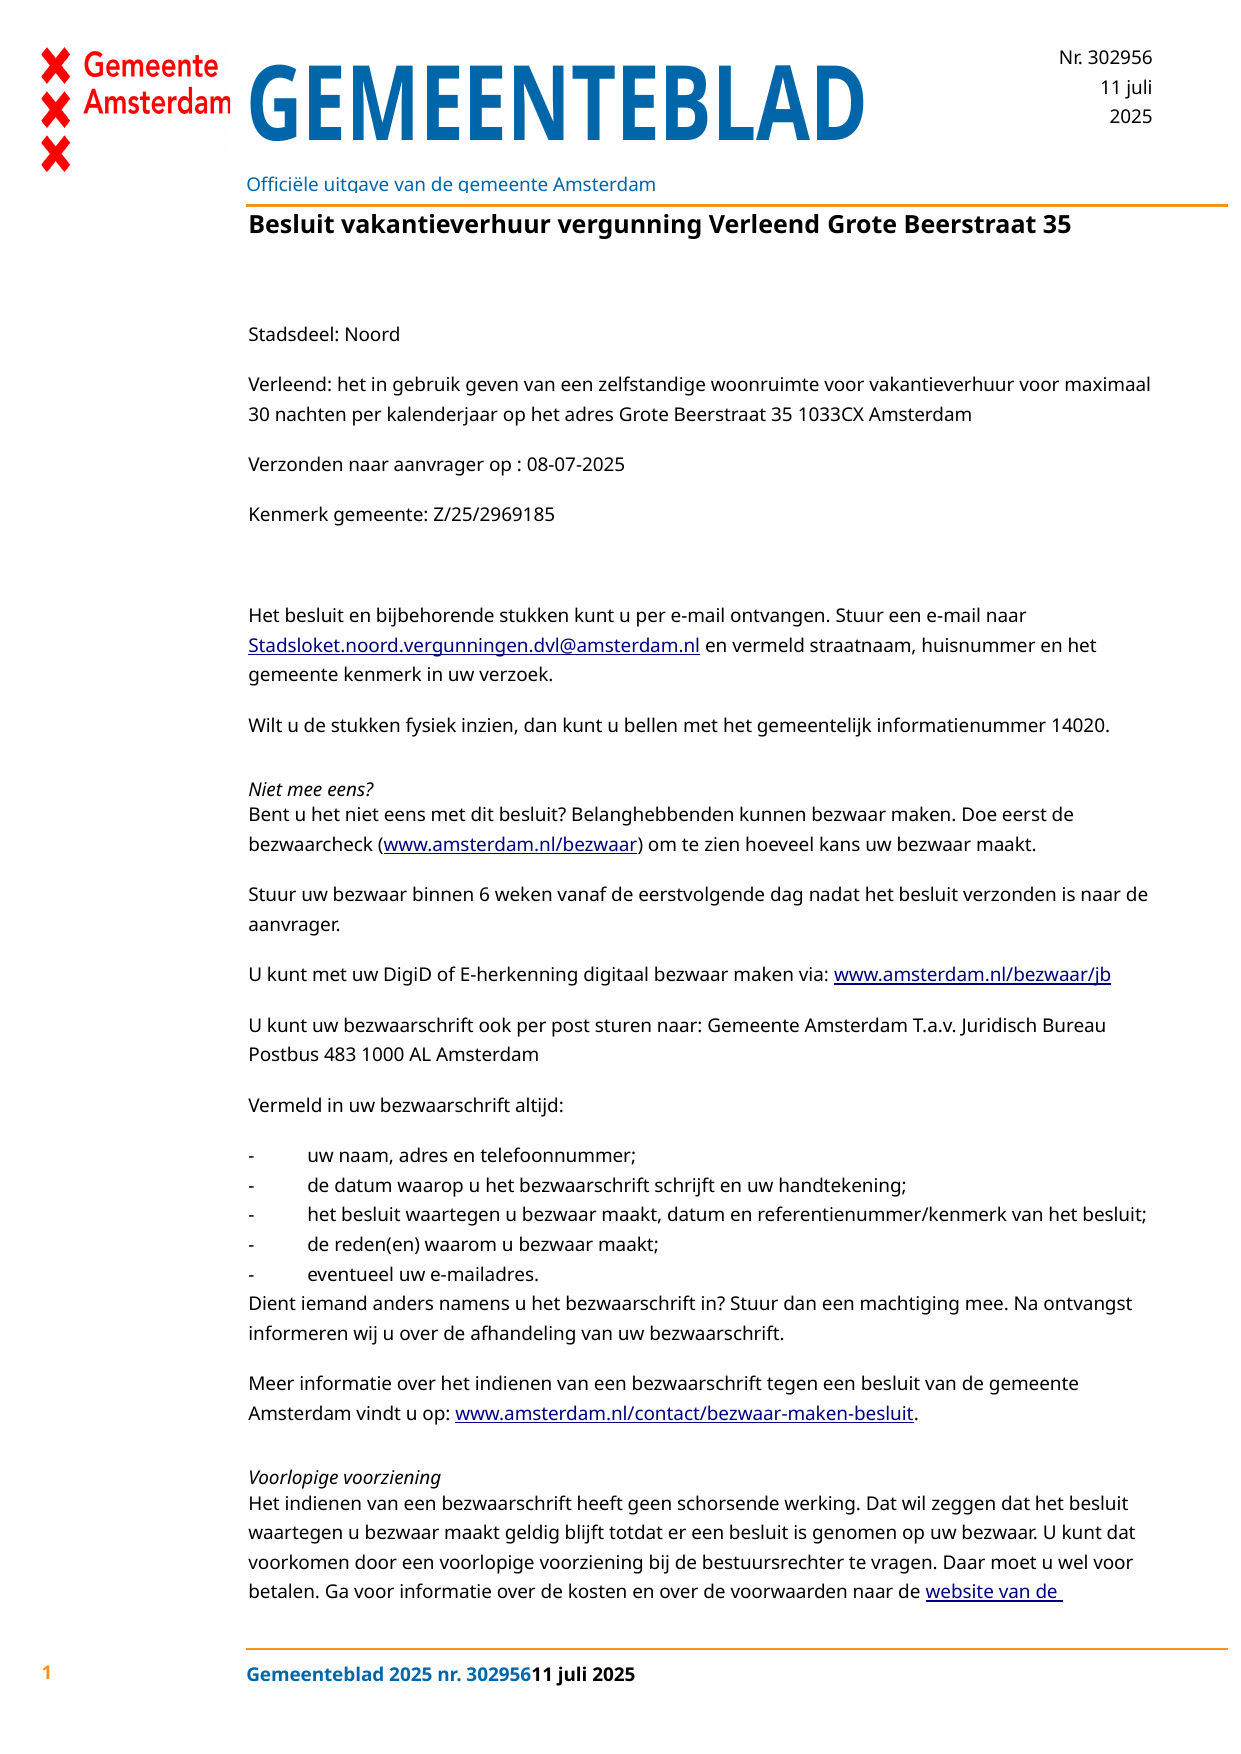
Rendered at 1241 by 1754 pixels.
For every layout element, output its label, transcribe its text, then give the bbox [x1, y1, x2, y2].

list de reden(en) waarom u bezwaar maakt; [248, 1231, 1152, 1257]
text Vermeld in uw bezwaarschrift altijd: [248, 1092, 1152, 1118]
picture [41, 47, 231, 172]
text Voorlopige voorziening [248, 1464, 1152, 1490]
list eventueel uw e-mailadres. [248, 1261, 1152, 1287]
text Meer informatie over het indienen van een bezwaarschrift tegen een besluit van de gemeente Amsterdam vindt u op: www.amsterdam.nl/contact/bezwaar-maken-besluit. [248, 1370, 1152, 1426]
text Wilt u de stukken fysiek inzien, dan kunt u bellen met het gemeentelijk informatienummer 14020. [248, 712, 1152, 738]
text Verleend: het in gebruik geven van een zelfstandige woonruimte voor vakantieverhuur voor maximaal 30 nachten per kalenderjaar op het adres Grote Beerstraat 35 1033CX Amsterdam [248, 371, 1152, 426]
text Stadsdeel: Noord [248, 321, 1152, 346]
text Dient iemand anders namens u het bezwaarschrift in? Stuur dan een machtiging mee. Na ontvangst informeren wij u over de afhandeling van uw bezwaarschrift. [248, 1290, 1152, 1346]
text Niet mee eens? [248, 776, 1152, 802]
text Bent u het niet eens met dit besluit? Belanghebbenden kunnen bezwaar maken. Doe eerst de bezwaarcheck (www.amsterdam.nl/bezwaar) om te zien hoeveel kans uw bezwaar maakt. [248, 802, 1152, 857]
text Het indienen van een bezwaarschrift heeft geen schorsende werking. Dat wil zeggen dat het besluit waartegen u bezwaar maakt geldig blijft totdat er een besluit is genomen op uw bezwaar. U kunt dat voorkomen door een voorlopige voorziening bij de bestuursrechter te vragen. Daar moet u wel voor betalen. Ga voor informatie over de kosten en over de voorwaarden naar de website van de [248, 1490, 1152, 1604]
text Verzonden naar aanvrager op : 08-07-2025 [248, 451, 1152, 477]
text Kenmerk gemeente: Z/25/2969185 [248, 502, 1152, 527]
text U kunt uw bezwaarschrift ook per post sturen naar: Gemeente Amsterdam T.a.v. Juridisch Bureau Postbus 483 1000 AL Amsterdam [248, 1012, 1152, 1067]
text U kunt met uw DigiD of E-herkenning digitaal bezwaar maken via: www.amsterdam.nl/bezwaar/jb [248, 962, 1152, 987]
text Besluit vakantieverhuur vergunning Verleend Grote Beerstraat 35 [248, 207, 1152, 241]
list de datum waarop u het bezwaarschrift schrijft en uw handtekening; [248, 1172, 1152, 1198]
text Het besluit en bijbehorende stukken kunt u per e-mail ontvangen. Stuur een e-mail naar Stadsloket.noord.vergunningen.dvl@amsterdam.nl en vermeld straatnaam, huisnummer en het gemeente kenmerk in uw verzoek. [248, 602, 1152, 687]
text Stuur uw bezwaar binnen 6 weken vanaf de eerstvolgende dag nadat het besluit verzonden is naar de aanvrager. [248, 882, 1152, 937]
list uw naam, adres en telefoonnummer; [248, 1142, 1152, 1168]
list het besluit waartegen u bezwaar maakt, datum en referentienummer/kenmerk van het besluit; [248, 1202, 1152, 1227]
